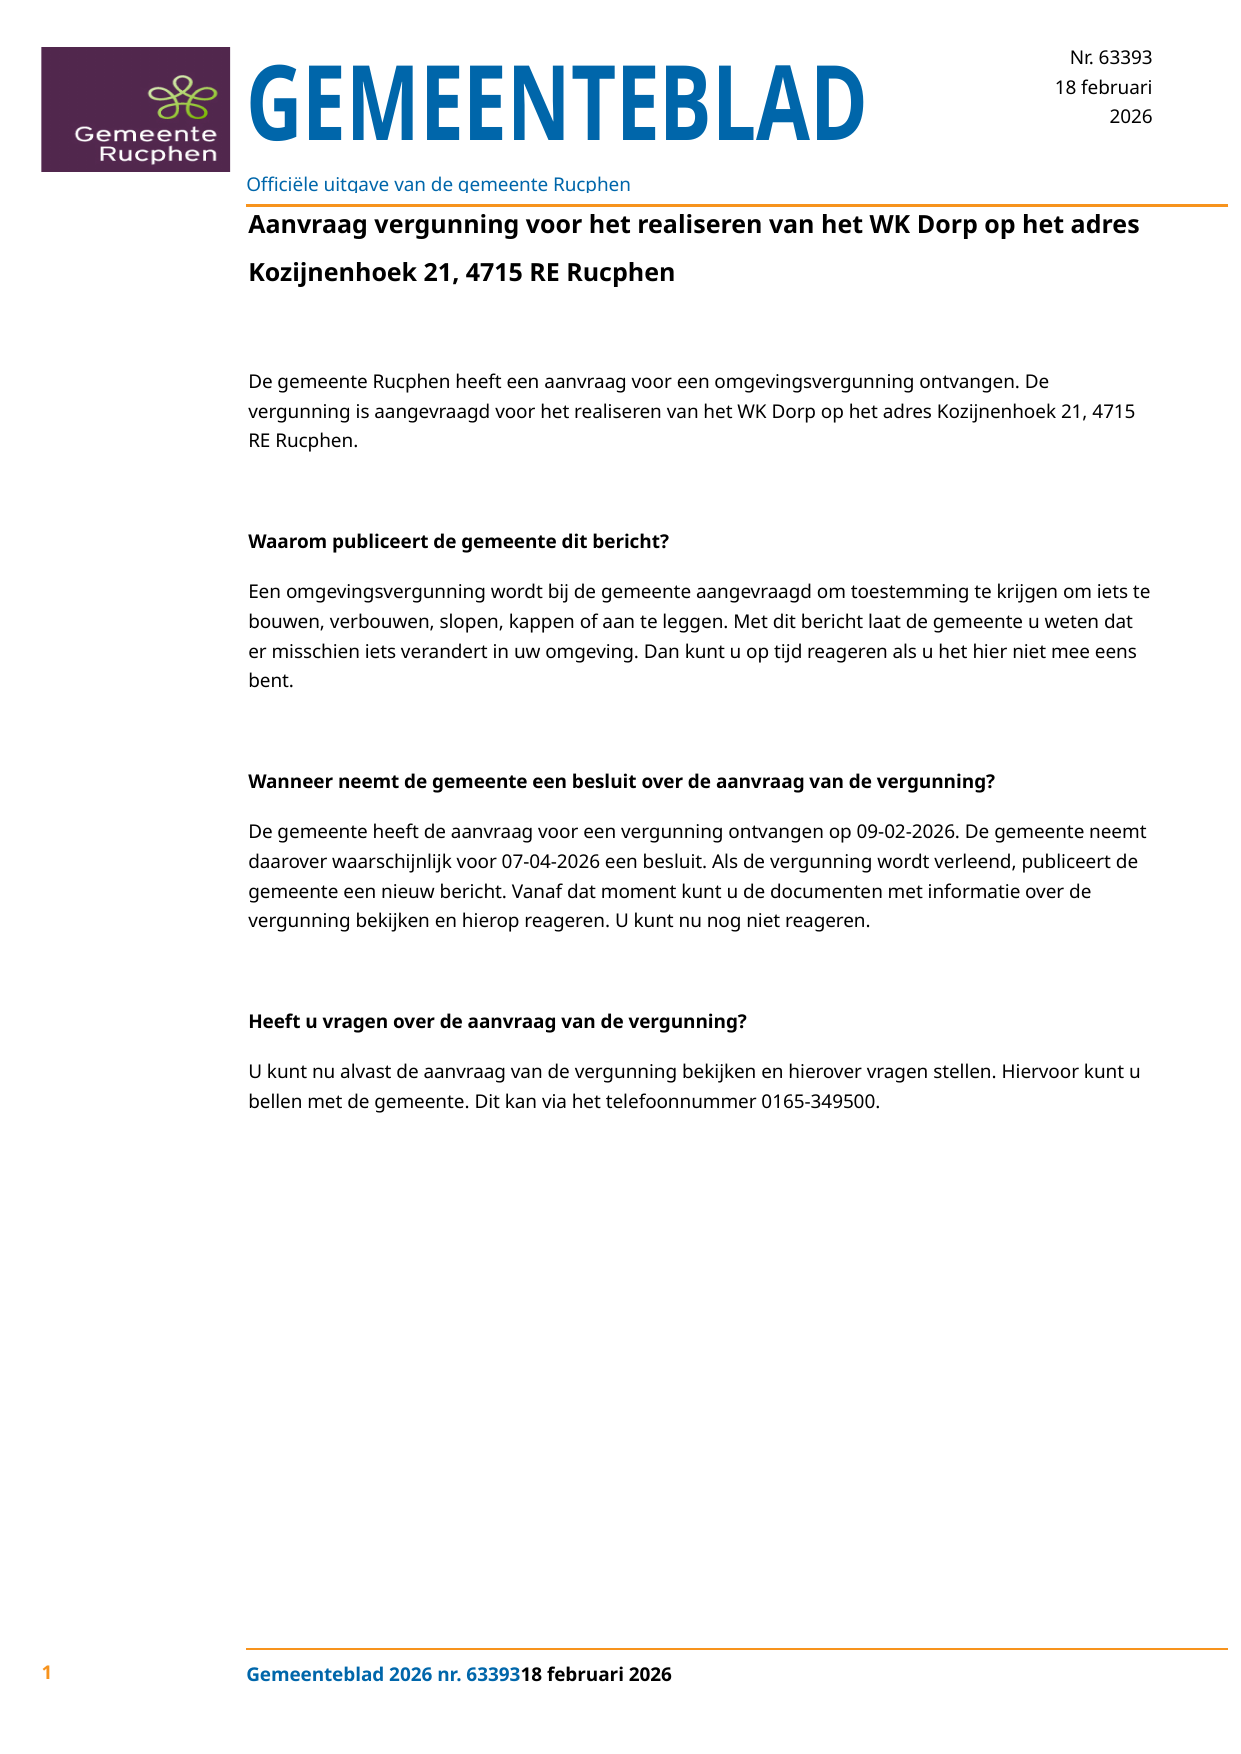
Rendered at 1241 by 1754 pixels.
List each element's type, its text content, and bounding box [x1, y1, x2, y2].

text Heeft u vragen over de aanvraag van de vergunning? [248, 1008, 1152, 1034]
picture [41, 47, 231, 172]
text Waarom publiceert de gemeente dit bericht? [248, 528, 1152, 554]
text De gemeente Rucphen heeft een aanvraag voor een omgevingsvergunning ontvangen. De vergunning is aangevraagd voor het realiseren van het WK Dorp op het adres Kozijnenhoek 21, 4715 RE Rucphen. [248, 368, 1152, 453]
text U kunt nu alvast de aanvraag van de vergunning bekijken en hierover vragen stellen. Hiervoor kunt u bellen met de gemeente. Dit kan via het telefoonnummer 0165-349500. [248, 1059, 1152, 1114]
text Een omgevingsvergunning wordt bij de gemeente aangevraagd om toestemming te krijgen om iets te bouwen, verbouwen, slopen, kappen of aan te leggen. Met dit bericht laat de gemeente u weten dat er misschien iets verandert in uw omgeving. Dan kunt u op tijd reageren als u het hier niet mee eens bent. [248, 579, 1152, 693]
text De gemeente heeft de aanvraag voor een vergunning ontvangen op 09-02-2026. De gemeente neemt daarover waarschijnlijk voor 07-04-2026 een besluit. Als de vergunning wordt verleend, publiceert de gemeente een nieuw bericht. Vanaf dat moment kunt u de documenten met informatie over de vergunning bekijken en hierop reageren. U kunt nu nog niet reageren. [248, 819, 1152, 933]
text Aanvraag vergunning voor het realiseren van het WK Dorp op het adres Kozijnenhoek 21, 4715 RE Rucphen [248, 207, 1152, 288]
text Wanneer neemt de gemeente een besluit over de aanvraag van de vergunning? [248, 768, 1152, 794]
